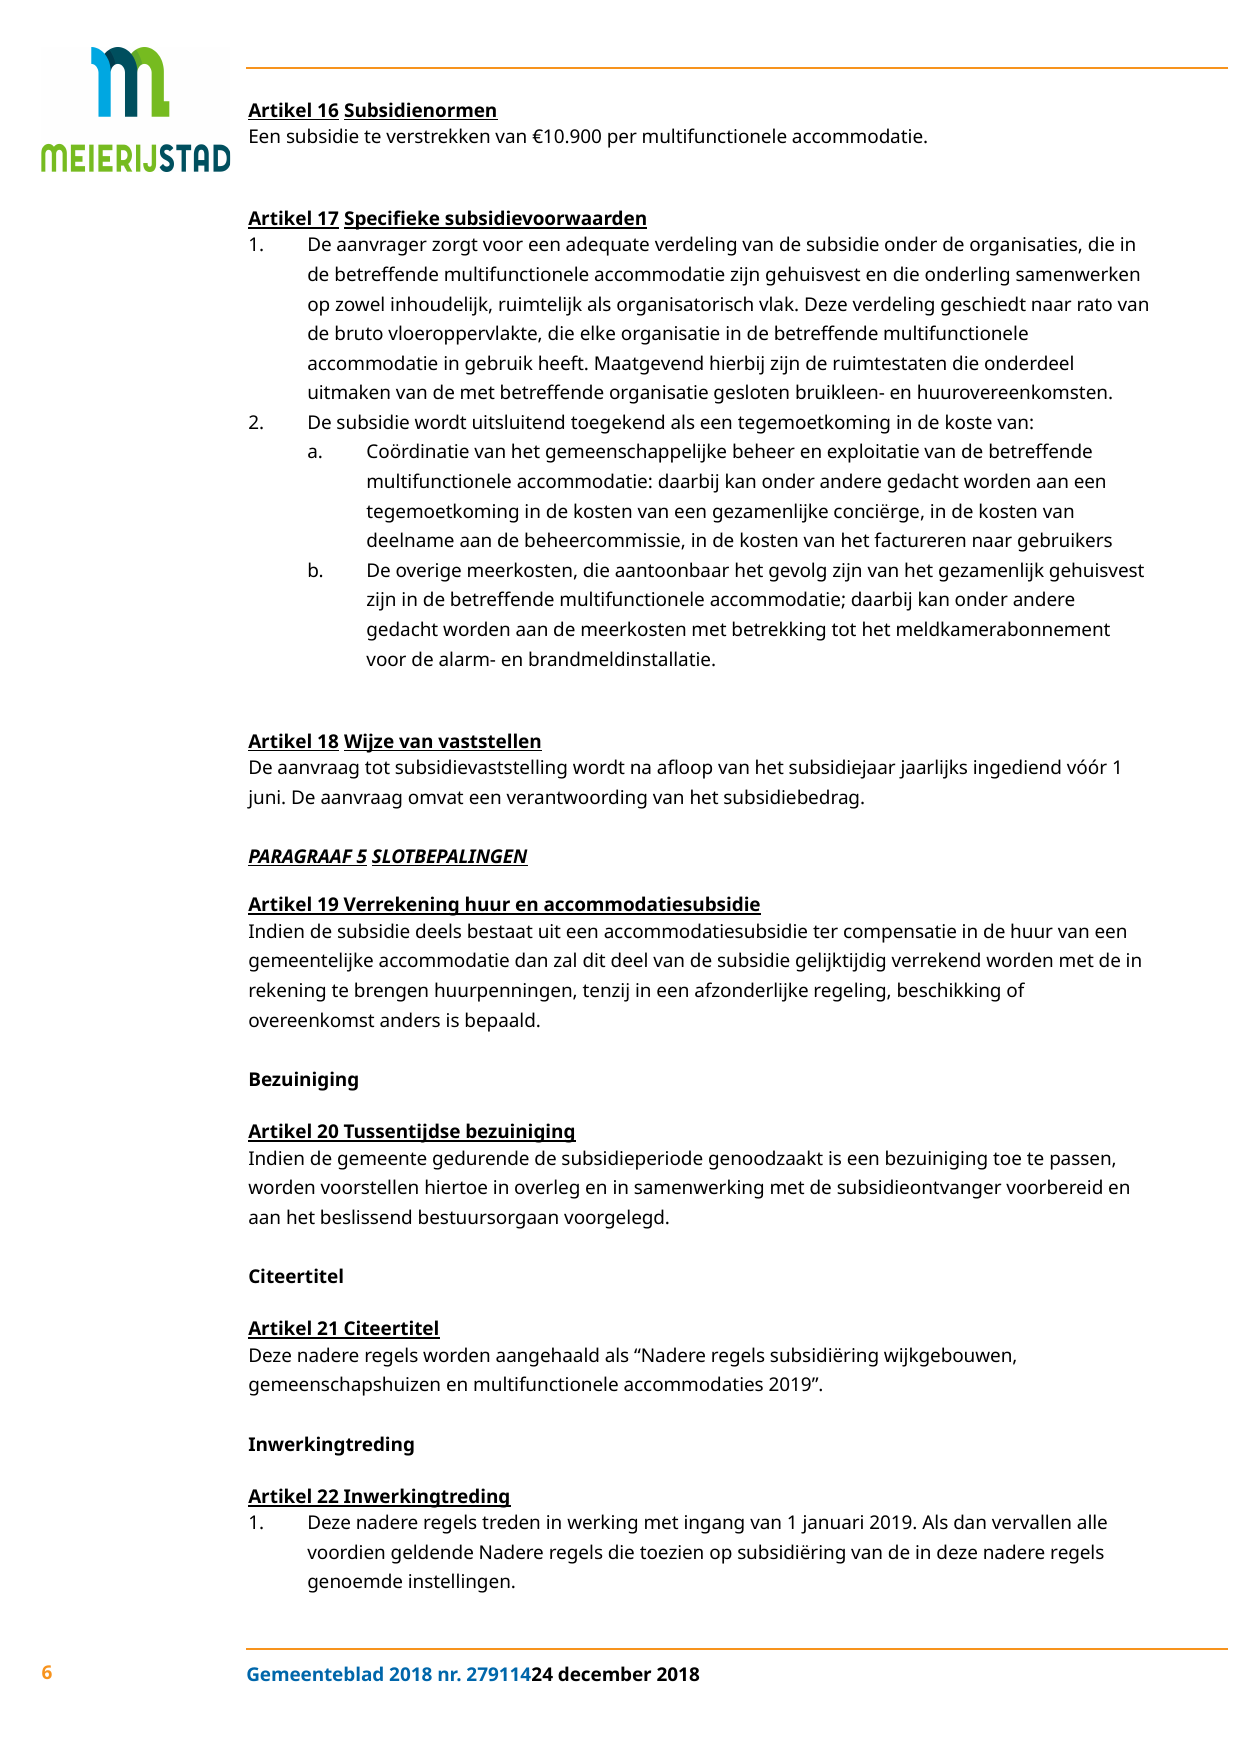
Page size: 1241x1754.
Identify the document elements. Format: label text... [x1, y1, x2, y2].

text Artikel 21 Citeertitel [248, 1313, 1152, 1342]
text Een subsidie te verstrekken van €10.900 per multifunctionele accommodatie. [248, 123, 1152, 149]
text PARAGRAAF 5 SLOTBEPALINGEN [248, 843, 1152, 869]
text Artikel 18 Wijze van vaststellen [248, 726, 1152, 754]
text De aanvraag tot subsidievaststelling wordt na afloop van het subsidiejaar jaarlijks ingediend vóór 1 juni. De aanvraag omvat een verantwoording van het subsidiebedrag. [248, 754, 1152, 809]
text Deze nadere regels worden aangehaald als “Nadere regels subsidiëring wijkgebouwen, gemeenschapshuizen en multifunctionele accommodaties 2019”. [248, 1342, 1152, 1397]
text Artikel 22 Inwerkingtreding [248, 1481, 1152, 1509]
list De subsidie wordt uitsluitend toegekend als een tegemoetkoming in de koste van: [248, 409, 1152, 435]
text Indien de gemeente gedurende de subsidieperiode genoodzaakt is een bezuiniging toe te passen, worden voorstellen hiertoe in overleg en in samenwerking met de subsidieontvanger voorbereid en aan het beslissend bestuursorgaan voorgelegd. [248, 1145, 1152, 1230]
text Artikel 17 Specifieke subsidievoorwaarden [248, 203, 1152, 232]
list De aanvrager zorgt voor een adequate verdeling van de subsidie onder de organisaties, die in de betreffende multifunctionele accommodatie zijn gehuisvest en die onderling samenwerken op zowel inhoudelijk, ruimtelijk als organisatorisch vlak. Deze verdeling geschiedt naar rato van de bruto vloeroppervlakte, die elke organisatie in de betreffende multifunctionele accommodatie in gebruik heeft. Maatgevend hierbij zijn de ruimtestaten die onderdeel uitmaken van de met betreffende organisatie gesloten bruikleen- en huurovereenkomsten. [248, 232, 1152, 405]
list De overige meerkosten, die aantoonbaar het gevolg zijn van het gezamenlijk gehuisvest zijn in de betreffende multifunctionele accommodatie; daarbij kan onder andere gedacht worden aan de meerkosten met betrekking tot het meldkamerabonnement voor de alarm- en brandmeldinstallatie. [307, 557, 1152, 672]
text Bezuiniging [248, 1066, 1152, 1092]
text Artikel 19 Verrekening huur en accommodatiesubsidie [248, 889, 1152, 918]
list Deze nadere regels treden in werking met ingang van 1 januari 2019. Als dan vervallen alle voordien geldende Nadere regels die toezien op subsidiëring van de in deze nadere regels genoemde instellingen. [248, 1509, 1152, 1594]
text Citeertitel [248, 1263, 1152, 1289]
text Artikel 20 Tussentijdse bezuiniging [248, 1116, 1152, 1145]
picture [41, 47, 231, 172]
list Coördinatie van het gemeenschappelijke beheer en exploitatie van de betreffende multifunctionele accommodatie: daarbij kan onder andere gedacht worden aan een tegemoetkoming in de kosten van een gezamenlijke conciërge, in de kosten van deelname aan de beheercommissie, in de kosten van het factureren naar gebruikers [307, 439, 1152, 553]
text Indien de subsidie deels bestaat uit een accommodatiesubsidie ter compensatie in de huur van een gemeentelijke accommodatie dan zal dit deel van de subsidie gelijktijdig verrekend worden met de in rekening te brengen huurpenningen, tenzij in een afzonderlijke regeling, beschikking of overeenkomst anders is bepaald. [248, 918, 1152, 1032]
text Artikel 16 Subsidienormen [248, 95, 1152, 123]
text Inwerkingtreding [248, 1431, 1152, 1456]
